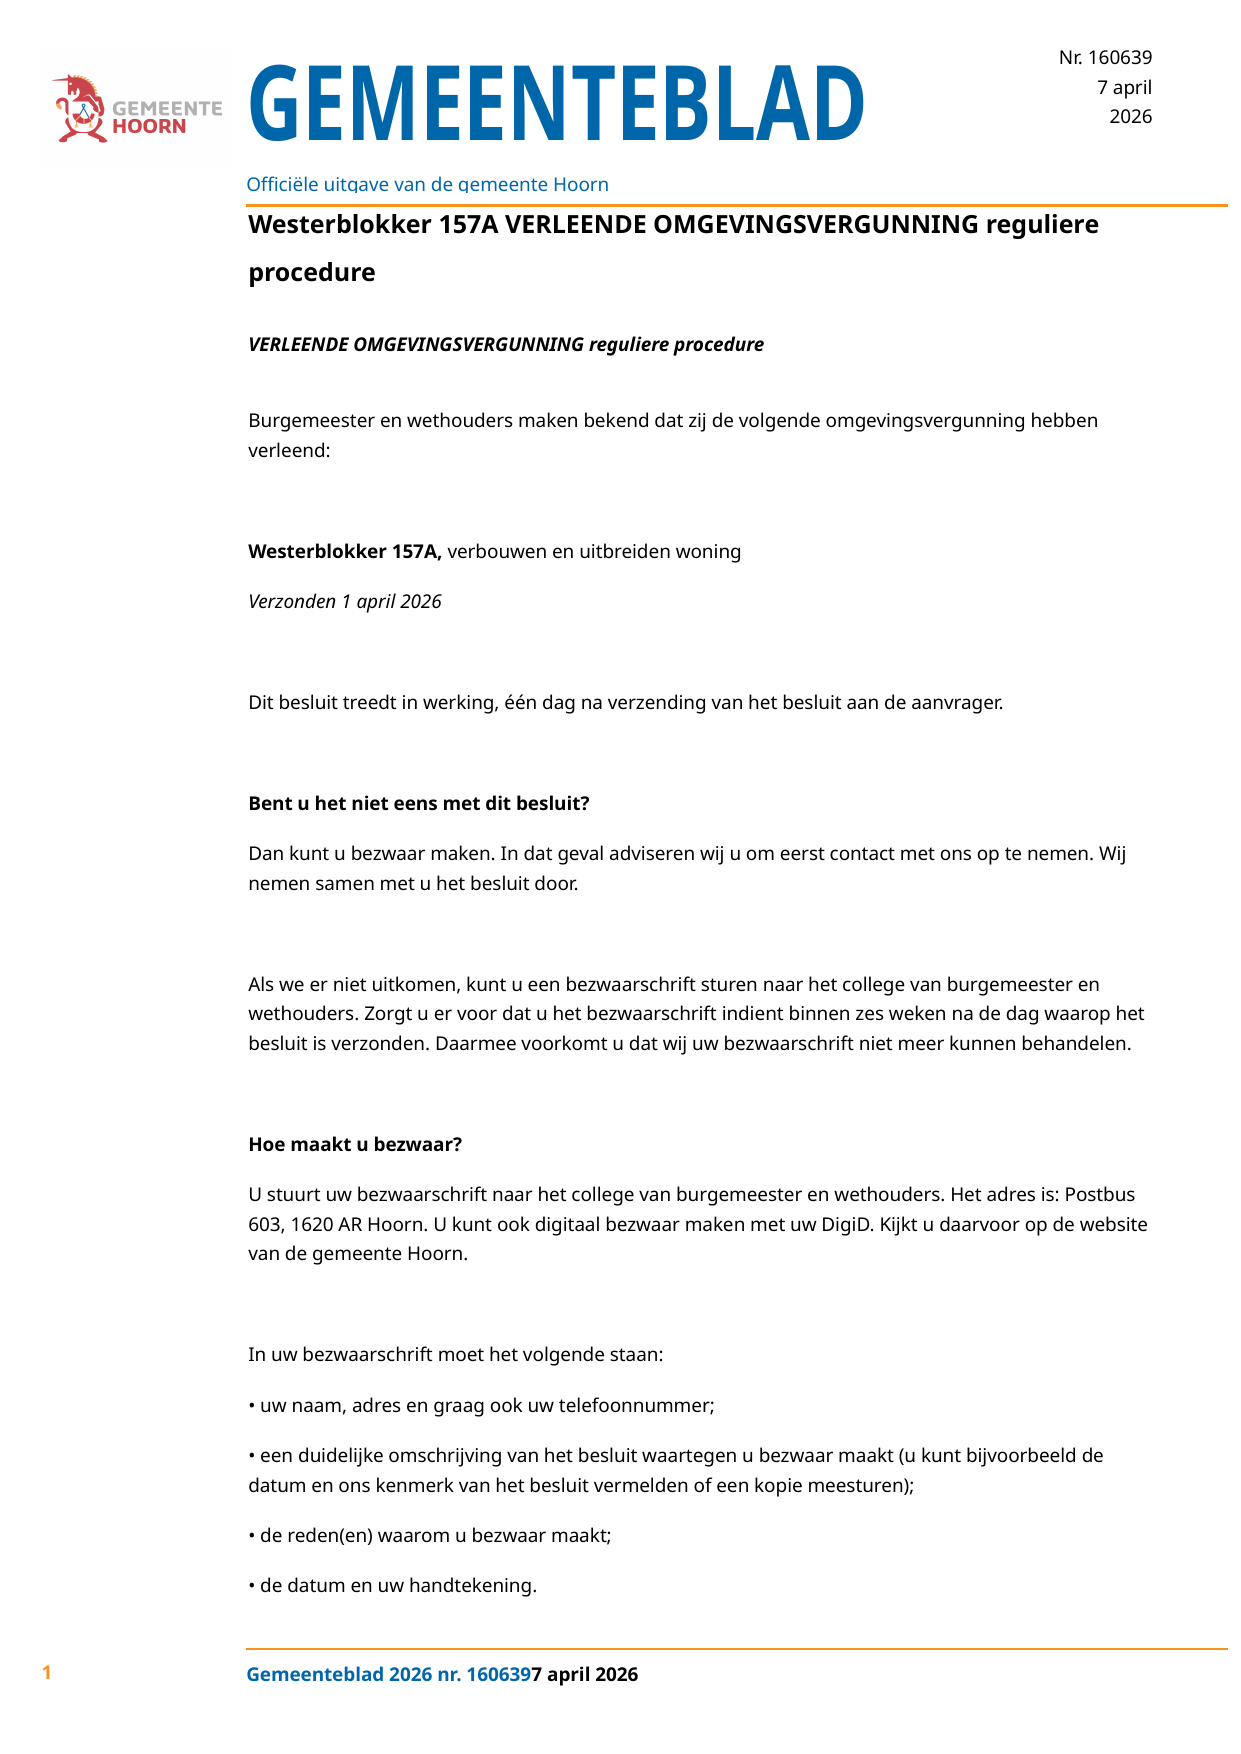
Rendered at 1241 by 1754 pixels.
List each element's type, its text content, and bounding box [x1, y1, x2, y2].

text • de datum en uw handtekening. [248, 1573, 1152, 1598]
text Hoe maakt u bezwaar? [248, 1131, 1152, 1157]
text Burgemeester en wethouders maken bekend dat zij de volgende omgevingsvergunning hebben verleend: [248, 408, 1152, 463]
text U stuurt uw bezwaarschrift naar het college van burgemeester en wethouders. Het adres is: Postbus 603, 1620 AR Hoorn. U kunt ook digitaal bezwaar maken met uw DigiD. Kijkt u daarvoor op de website van de gemeente Hoorn. [248, 1181, 1152, 1266]
text Westerblokker 157A VERLEENDE OMGEVINGSVERGUNNING reguliere procedure [248, 207, 1152, 288]
text VERLEENDE OMGEVINGSVERGUNNING reguliere procedure [248, 331, 1152, 357]
text Verzonden 1 april 2026 [248, 588, 1152, 614]
text Als we er niet uitkomen, kunt u een bezwaarschrift sturen naar het college van burgemeester en wethouders. Zorgt u er voor dat u het bezwaarschrift indient binnen zes weken na de dag waarop het besluit is verzonden. Daarmee voorkomt u dat wij uw bezwaarschrift niet meer kunnen behandelen. [248, 971, 1152, 1056]
text Dan kunt u bezwaar maken. In dat geval adviseren wij u om eerst contact met ons op te nemen. Wij nemen samen met u het besluit door. [248, 841, 1152, 896]
text Dit besluit treedt in werking, één dag na verzending van het besluit aan de aanvrager. [248, 689, 1152, 715]
text • uw naam, adres en graag ook uw telefoonnummer; [248, 1392, 1152, 1417]
text In uw bezwaarschrift moet het volgende staan: [248, 1341, 1152, 1367]
picture [41, 47, 231, 172]
text • een duidelijke omschrijving van het besluit waartegen u bezwaar maakt (u kunt bijvoorbeeld de datum en ons kenmerk van het besluit vermelden of een kopie meesturen); [248, 1442, 1152, 1497]
text Bent u het niet eens met dit besluit? [248, 790, 1152, 816]
text Westerblokker 157A, verbouwen en uitbreiden woning [248, 538, 1152, 564]
text • de reden(en) waarom u bezwaar maakt; [248, 1522, 1152, 1548]
